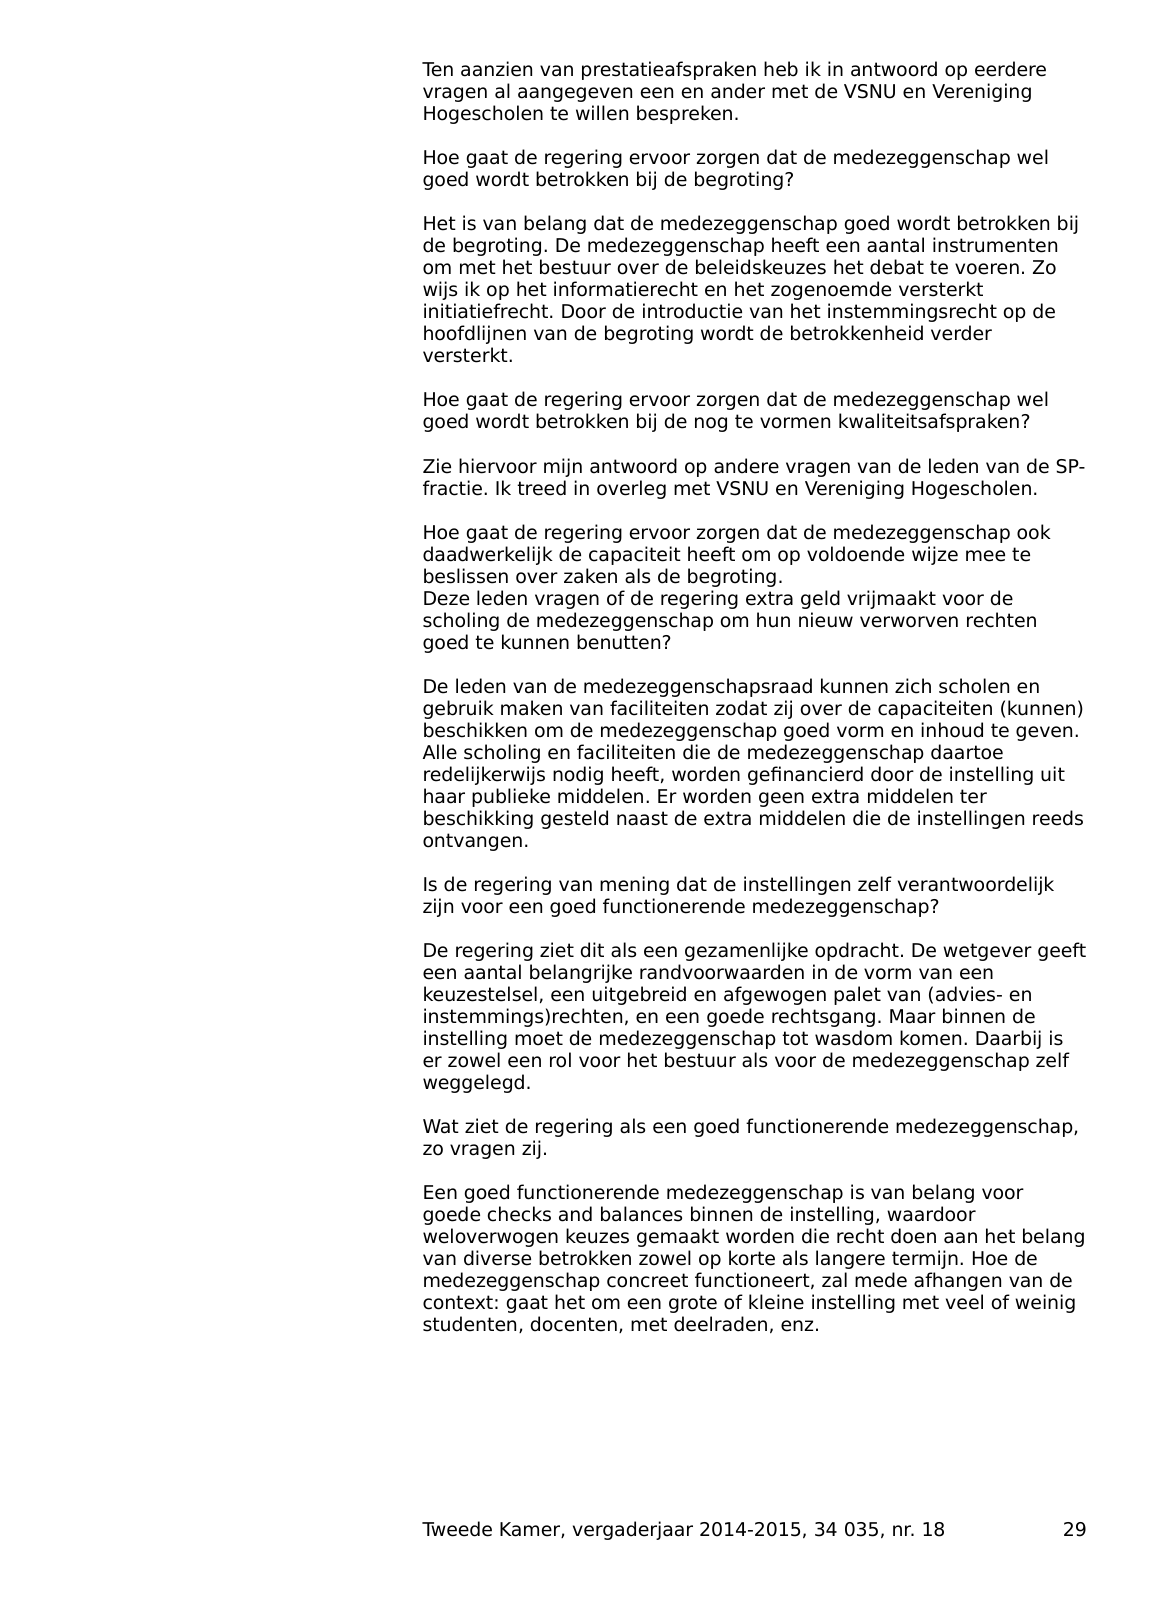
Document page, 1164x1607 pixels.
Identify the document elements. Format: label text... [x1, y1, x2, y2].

text Hoe gaat de regering ervoor zorgen dat de medezeggenschap ook daadwerkelijk de capaciteit heeft om op voldoende wijze mee te beslissen over zaken als de begroting. [422, 522, 1087, 588]
text Het is van belang dat de medezeggenschap goed wordt betrokken bij de begroting. De medezeggenschap heeft een aantal instrumenten om met het bestuur over de beleidskeuzes het debat te voeren. Zo wijs ik op het informatierecht en het zogenoemde versterkt initiatiefrecht. Door de introductie van het instemmingsrecht op de hoofdlijnen van de begroting wordt de betrokkenheid verder versterkt. [422, 213, 1087, 367]
text De leden van de medezeggenschapsraad kunnen zich scholen en gebruik maken van faciliteiten zodat zij over de capaciteiten (kunnen) beschikken om de medezeggenschap goed vorm en inhoud te geven. Alle scholing en faciliteiten die de medezeggenschap daartoe redelijkerwijs nodig heeft, worden gefinancierd door de instelling uit haar publieke middelen. Er worden geen extra middelen ter beschikking gesteld naast de extra middelen die de instellingen reeds ontvangen. [422, 676, 1087, 852]
text Deze leden vragen of de regering extra geld vrijmaakt voor de scholing de medezeggenschap om hun nieuw verworven rechten goed te kunnen benutten? [422, 588, 1087, 653]
text De regering ziet dit als een gezamenlijke opdracht. De wetgever geeft een aantal belangrijke randvoorwaarden in de vorm van een keuzestelsel, een uitgebreid en afgewogen palet van (advies- en instemmings)rechten, en een goede rechtsgang. Maar binnen de instelling moet de medezeggenschap tot wasdom komen. Daarbij is er zowel een rol voor het bestuur als voor de medezeggenschap zelf weggelegd. [422, 940, 1087, 1094]
text Hoe gaat de regering ervoor zorgen dat de medezeggenschap wel goed wordt betrokken bij de nog te vormen kwaliteitsafspraken? [422, 389, 1087, 433]
text Is de regering van mening dat de instellingen zelf verantwoordelijk zijn voor een goed functionerende medezeggenschap? [422, 874, 1087, 918]
text Ten aanzien van prestatieafspraken heb ik in antwoord op eerdere vragen al aangegeven een en ander met de VSNU en Vereniging Hogescholen te willen bespreken. [422, 59, 1087, 125]
text Hoe gaat de regering ervoor zorgen dat de medezeggenschap wel goed wordt betrokken bij de begroting? [422, 147, 1087, 191]
text Zie hiervoor mijn antwoord op andere vragen van de leden van de SP-fractie. Ik treed in overleg met VSNU en Vereniging Hogescholen. [422, 456, 1087, 499]
text Een goed functionerende medezeggenschap is van belang voor goede checks and balances binnen de instelling, waardoor weloverwogen keuzes gemaakt worden die recht doen aan het belang van diverse betrokken zowel op korte als langere termijn. Hoe de medezeggenschap concreet functioneert, zal mede afhangen van de context: gaat het om een grote of kleine instelling met veel of weinig studenten, docenten, met deelraden, enz. [422, 1182, 1087, 1336]
text Wat ziet de regering als een goed functionerende medezeggenschap, zo vragen zij. [422, 1116, 1087, 1160]
